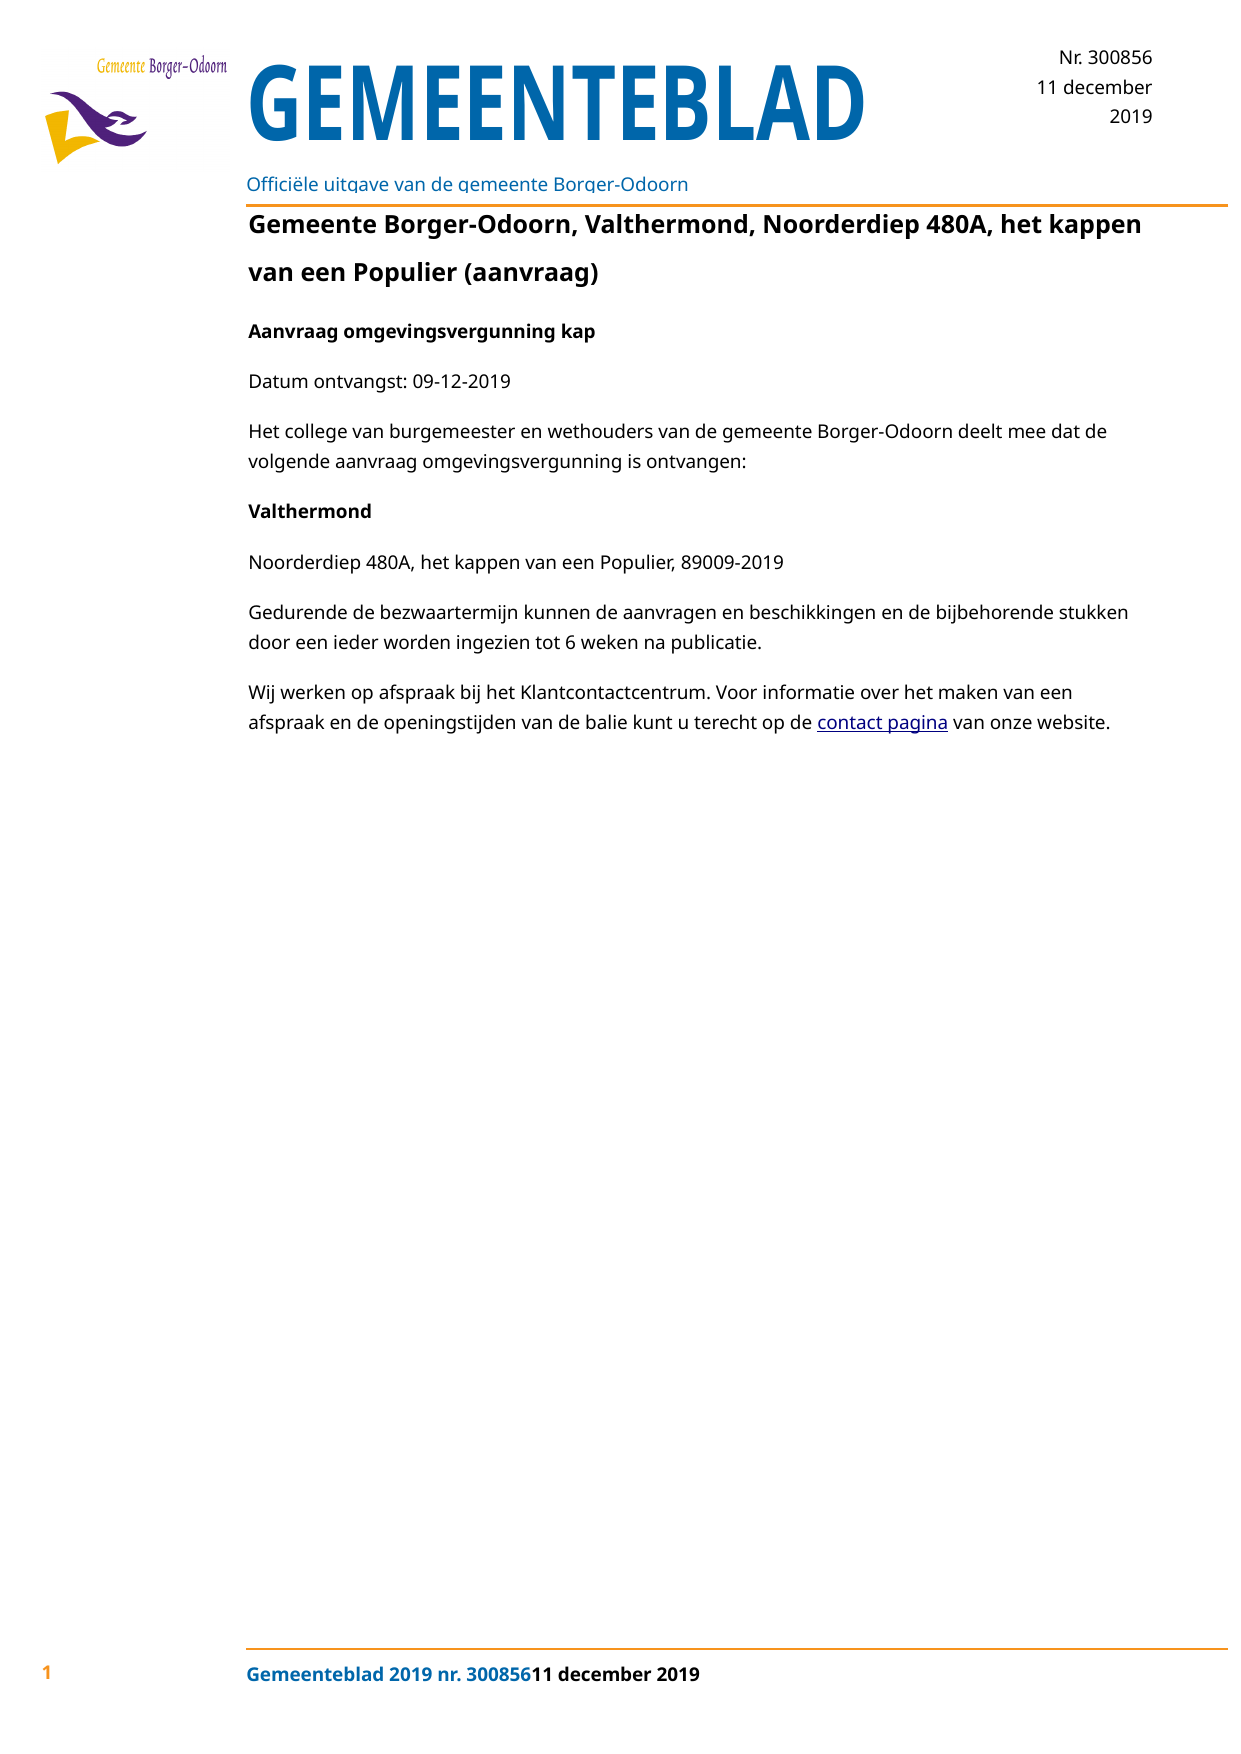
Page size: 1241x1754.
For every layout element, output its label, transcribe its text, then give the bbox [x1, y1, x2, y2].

text Datum ontvangst: 09-12-2019 [248, 368, 1152, 394]
text Aanvraag omgevingsvergunning kap [248, 318, 1152, 344]
text Wij werken op afspraak bij het Klantcontactcentrum. Voor informatie over het maken van een afspraak en de openingstijden van de balie kunt u terecht op de contact pagina van onze website. [248, 679, 1152, 735]
picture [41, 47, 231, 172]
text Gemeente Borger-Odoorn, Valthermond, Noorderdiep 480A, het kappen van een Populier (aanvraag) [248, 207, 1152, 288]
text Noorderdiep 480A, het kappen van een Populier, 89009-2019 [248, 549, 1152, 575]
text Valthermond [248, 499, 1152, 524]
text Gedurende de bezwaartermijn kunnen de aanvragen en beschikkingen en de bijbehorende stukken door een ieder worden ingezien tot 6 weken na publicatie. [248, 599, 1152, 655]
text Het college van burgemeester en wethouders van de gemeente Borger-Odoorn deelt mee dat de volgende aanvraag omgevingsvergunning is ontvangen: [248, 419, 1152, 474]
